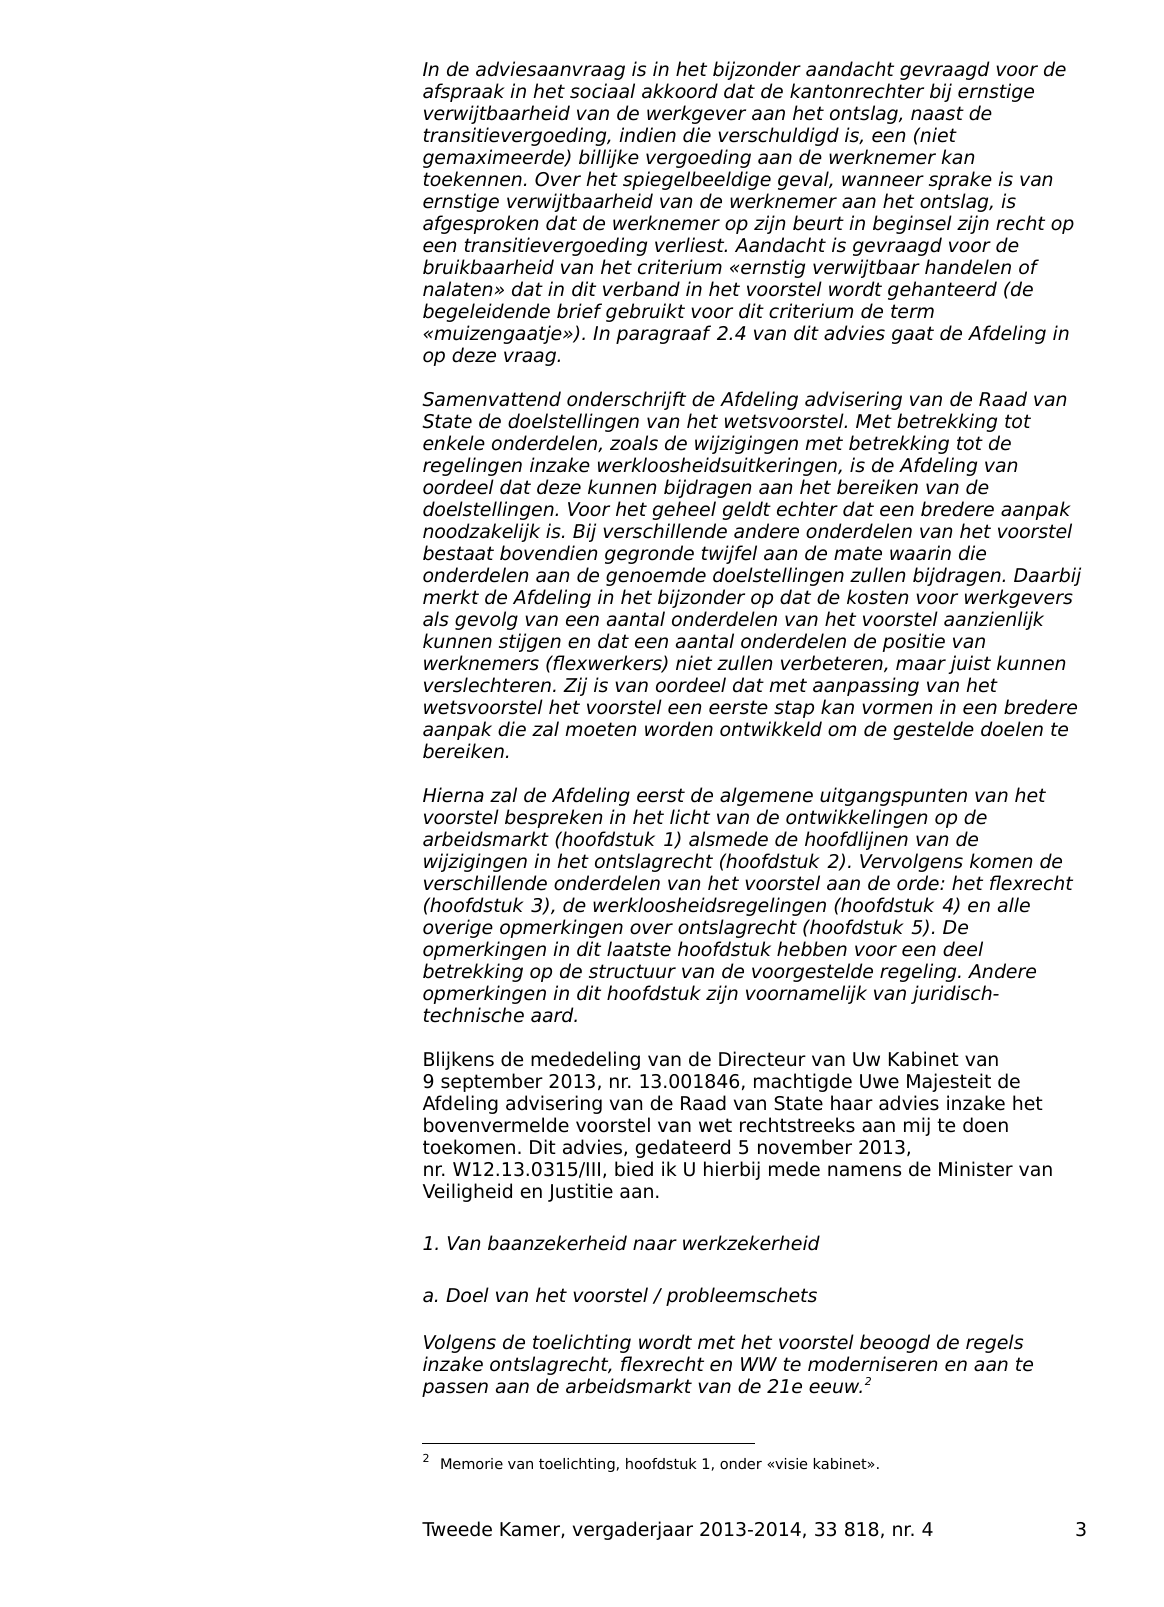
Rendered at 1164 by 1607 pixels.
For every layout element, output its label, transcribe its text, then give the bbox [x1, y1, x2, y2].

text Blijkens de mededeling van de Directeur van Uw Kabinet van 9 september 2013, nr. 13.001846, machtigde Uwe Majesteit de Afdeling advisering van de Raad van State haar advies inzake het bovenvermelde voorstel van wet rechtstreeks aan mij te doen toekomen. Dit advies, gedateerd 5 november 2013, nr. W12.13.0315/III, bied ik U hierbij mede namens de Minister van Veiligheid en Justitie aan. [422, 1049, 1087, 1203]
subtitle a. Doel van het voorstel / probleemschets [422, 1284, 1087, 1307]
text In de adviesaanvraag is in het bijzonder aandacht gevraagd voor de afspraak in het sociaal akkoord dat de kantonrechter bij ernstige verwijtbaarheid van de werkgever aan het ontslag, naast de transitievergoeding, indien die verschuldigd is, een (niet gemaximeerde) billijke vergoeding aan de werknemer kan toekennen. Over het spiegelbeeldige geval, wanneer sprake is van ernstige verwijtbaarheid van de werknemer aan het ontslag, is afgesproken dat de werknemer op zijn beurt in beginsel zijn recht op een transitievergoeding verliest. Aandacht is gevraagd voor de bruikbaarheid van het criterium «ernstig verwijtbaar handelen of nalaten» dat in dit verband in het voorstel wordt gehanteerd (de begeleidende brief gebruikt voor dit criterium de term «muizengaatje»). In paragraaf 2.4 van dit advies gaat de Afdeling in op deze vraag. [422, 59, 1087, 367]
subtitle 1. Van baanzekerheid naar werkzekerheid [422, 1233, 1087, 1254]
text Volgens de toelichting wordt met het voorstel beoogd de regels inzake ontslagrecht, flexrecht en WW te moderniseren en aan te passen aan de arbeidsmarkt van de 21e eeuw. [422, 1332, 1087, 1397]
text Hierna zal de Afdeling eerst de algemene uitgangspunten van het voorstel bespreken in het licht van de ontwikkelingen op de arbeidsmarkt (hoofdstuk 1) alsmede de hoofdlijnen van de wijzigingen in het ontslagrecht (hoofdstuk 2). Vervolgens komen de verschillende onderdelen van het voorstel aan de orde: het flexrecht (hoofdstuk 3), de werkloosheidsregelingen (hoofdstuk 4) en alle overige opmerkingen over ontslagrecht (hoofdstuk 5). De opmerkingen in dit laatste hoofdstuk hebben voor een deel betrekking op de structuur van de voorgestelde regeling. Andere opmerkingen in dit hoofdstuk zijn voornamelijk van juridisch-technische aard. [422, 785, 1087, 1027]
text Memorie van toelichting, hoofdstuk 1, onder «visie kabinet». [422, 1452, 1087, 1474]
text Samenvattend onderschrijft de Afdeling advisering van de Raad van State de doelstellingen van het wetsvoorstel. Met betrekking tot enkele onderdelen, zoals de wijzigingen met betrekking tot de regelingen inzake werkloosheidsuitkeringen, is de Afdeling van oordeel dat deze kunnen bijdragen aan het bereiken van de doelstellingen. Voor het geheel geldt echter dat een bredere aanpak noodzakelijk is. Bij verschillende andere onderdelen van het voorstel bestaat bovendien gegronde twijfel aan de mate waarin die onderdelen aan de genoemde doelstellingen zullen bijdragen. Daarbij merkt de Afdeling in het bijzonder op dat de kosten voor werkgevers als gevolg van een aantal onderdelen van het voorstel aanzienlijk kunnen stijgen en dat een aantal onderdelen de positie van werknemers (flexwerkers) niet zullen verbeteren, maar juist kunnen verslechteren. Zij is van oordeel dat met aanpassing van het wetsvoorstel het voorstel een eerste stap kan vormen in een bredere aanpak die zal moeten worden ontwikkeld om de gestelde doelen te bereiken. [422, 389, 1087, 763]
